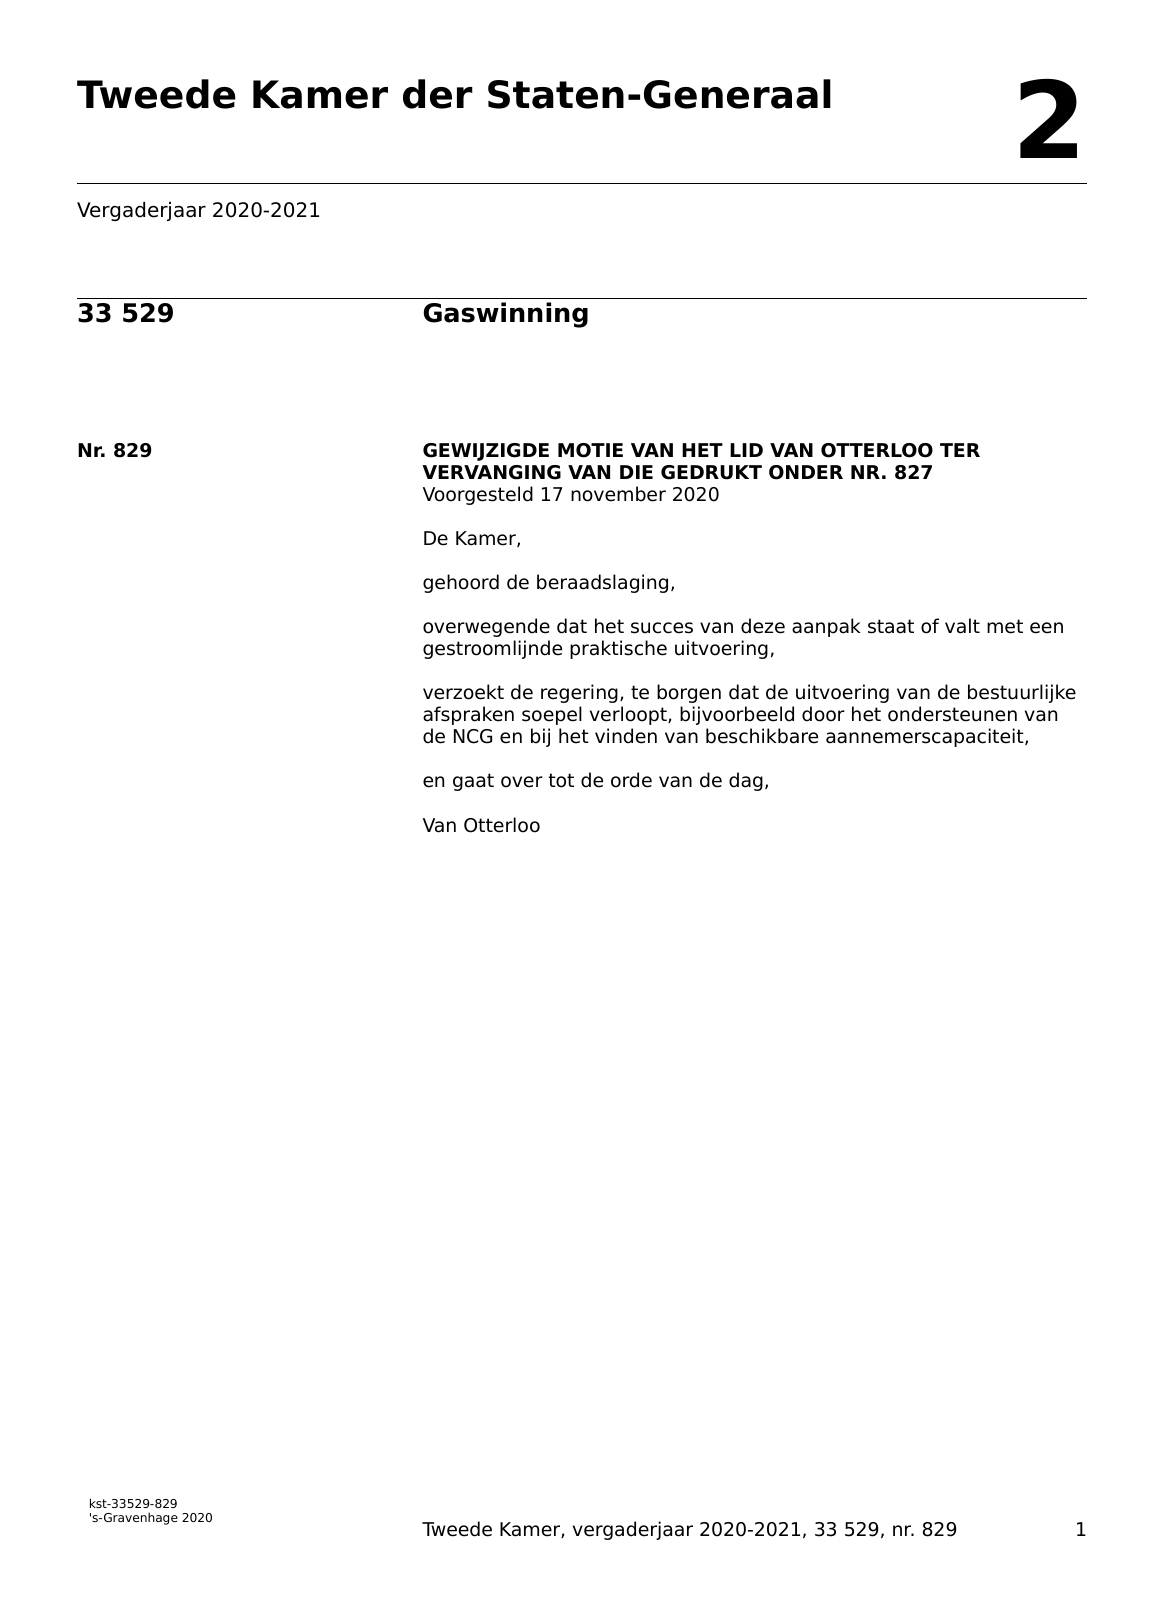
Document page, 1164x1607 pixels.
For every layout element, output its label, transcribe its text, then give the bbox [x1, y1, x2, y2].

text 's-Gravenhage 2020 [88, 1511, 323, 1525]
text De Kamer, [422, 528, 1087, 550]
subtitle 33 529 Gaswinning [77, 299, 1087, 329]
text en gaat over tot de orde van de dag, [422, 770, 1087, 792]
text gehoord de beraadslaging, [422, 572, 1087, 594]
subtitle Nr. 829 GEWIJZIGDE MOTIE VAN HET LID VAN OTTERLOO TER VERVANGING VAN DIE GEDRUKT ONDER NR. 827 [77, 440, 1087, 484]
text Voorgesteld 17 november 2020 [422, 484, 1087, 506]
text kst-33529-829 [88, 1497, 323, 1511]
text overwegende dat het succes van deze aanpak staat of valt met een gestroomlijnde praktische uitvoering, [422, 616, 1087, 660]
table_header Tweede Kamer der Staten-Generaal [77, 59, 886, 183]
text verzoekt de regering, te borgen dat de uitvoering van de bestuurlijke afspraken soepel verloopt, bijvoorbeeld door het ondersteunen van de NCG en bij het vinden van beschikbare aannemerscapaciteit, [422, 682, 1087, 748]
table_header 2 [886, 59, 1087, 183]
table_cell Vergaderjaar 2020-2021 [77, 184, 1087, 298]
text Van Otterloo [422, 814, 1087, 837]
